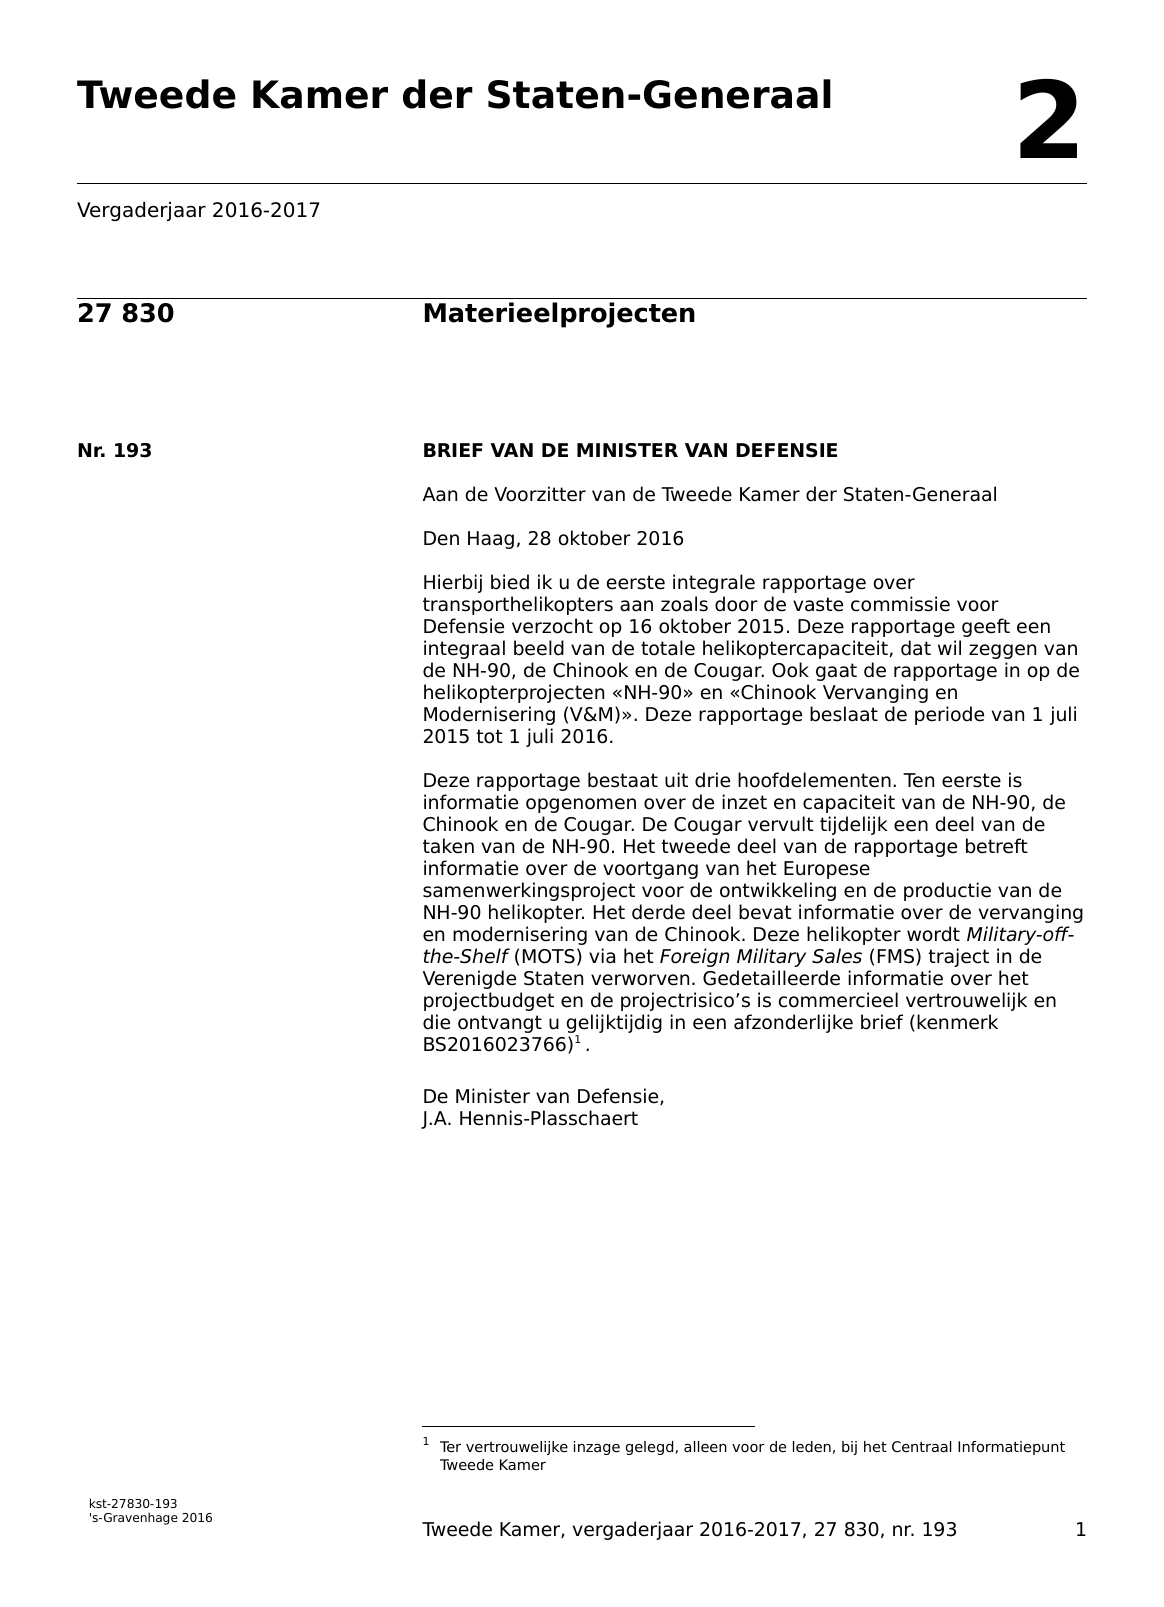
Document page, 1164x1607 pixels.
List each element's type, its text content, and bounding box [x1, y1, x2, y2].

table_header Tweede Kamer der Staten-Generaal [77, 59, 886, 183]
subtitle Nr. 193 BRIEF VAN DE MINISTER VAN DEFENSIE [77, 440, 1087, 462]
text Deze rapportage bestaat uit drie hoofdelementen. Ten eerste is informatie opgenomen over de inzet en capaciteit van de NH-90, de Chinook en de Cougar. De Cougar vervult tijdelijk een deel van de taken van de NH-90. Het tweede deel van de rapportage betreft informatie over de voortgang van het Europese samenwerkingsproject voor de ontwikkeling en de productie van de NH-90 helikopter. Het derde deel bevat informatie over de vervanging en modernisering van de Chinook. Deze helikopter wordt Military-off-the-Shelf (MOTS) via het Foreign Military Sales (FMS) traject in de Verenigde Staten verworven. Gedetailleerde informatie over het projectbudget en de projectrisico’s is commercieel vertrouwelijk en die ontvangt u gelijktijdig in een afzonderlijke brief (kenmerk BS2016023766). [422, 770, 1087, 1056]
text kst-27830-193 [88, 1497, 323, 1511]
text Hierbij bied ik u de eerste integrale rapportage over transporthelikopters aan zoals door de vaste commissie voor Defensie verzocht op 16 oktober 2015. Deze rapportage geeft een integraal beeld van de totale helikoptercapaciteit, dat wil zeggen van de NH-90, de Chinook en de Cougar. Ook gaat de rapportage in op de helikopterprojecten «NH-90» en «Chinook Vervanging en Modernisering (V&M)». Deze rapportage beslaat de periode van 1 juli 2015 tot 1 juli 2016. [422, 572, 1087, 748]
subtitle 27 830 Materieelprojecten [77, 299, 1087, 329]
text Ter vertrouwelijke inzage gelegd, alleen voor de leden, bij het Centraal Informatiepunt Tweede Kamer [422, 1435, 1087, 1474]
text Den Haag, 28 oktober 2016 [422, 528, 1087, 550]
text De Minister van Defensie, J.A. Hennis-Plasschaert [422, 1086, 1087, 1130]
text 's-Gravenhage 2016 [88, 1511, 323, 1525]
table_cell Vergaderjaar 2016-2017 [77, 184, 1087, 298]
table_header 2 [886, 59, 1087, 183]
text Aan de Voorzitter van de Tweede Kamer der Staten-Generaal [422, 484, 1087, 506]
